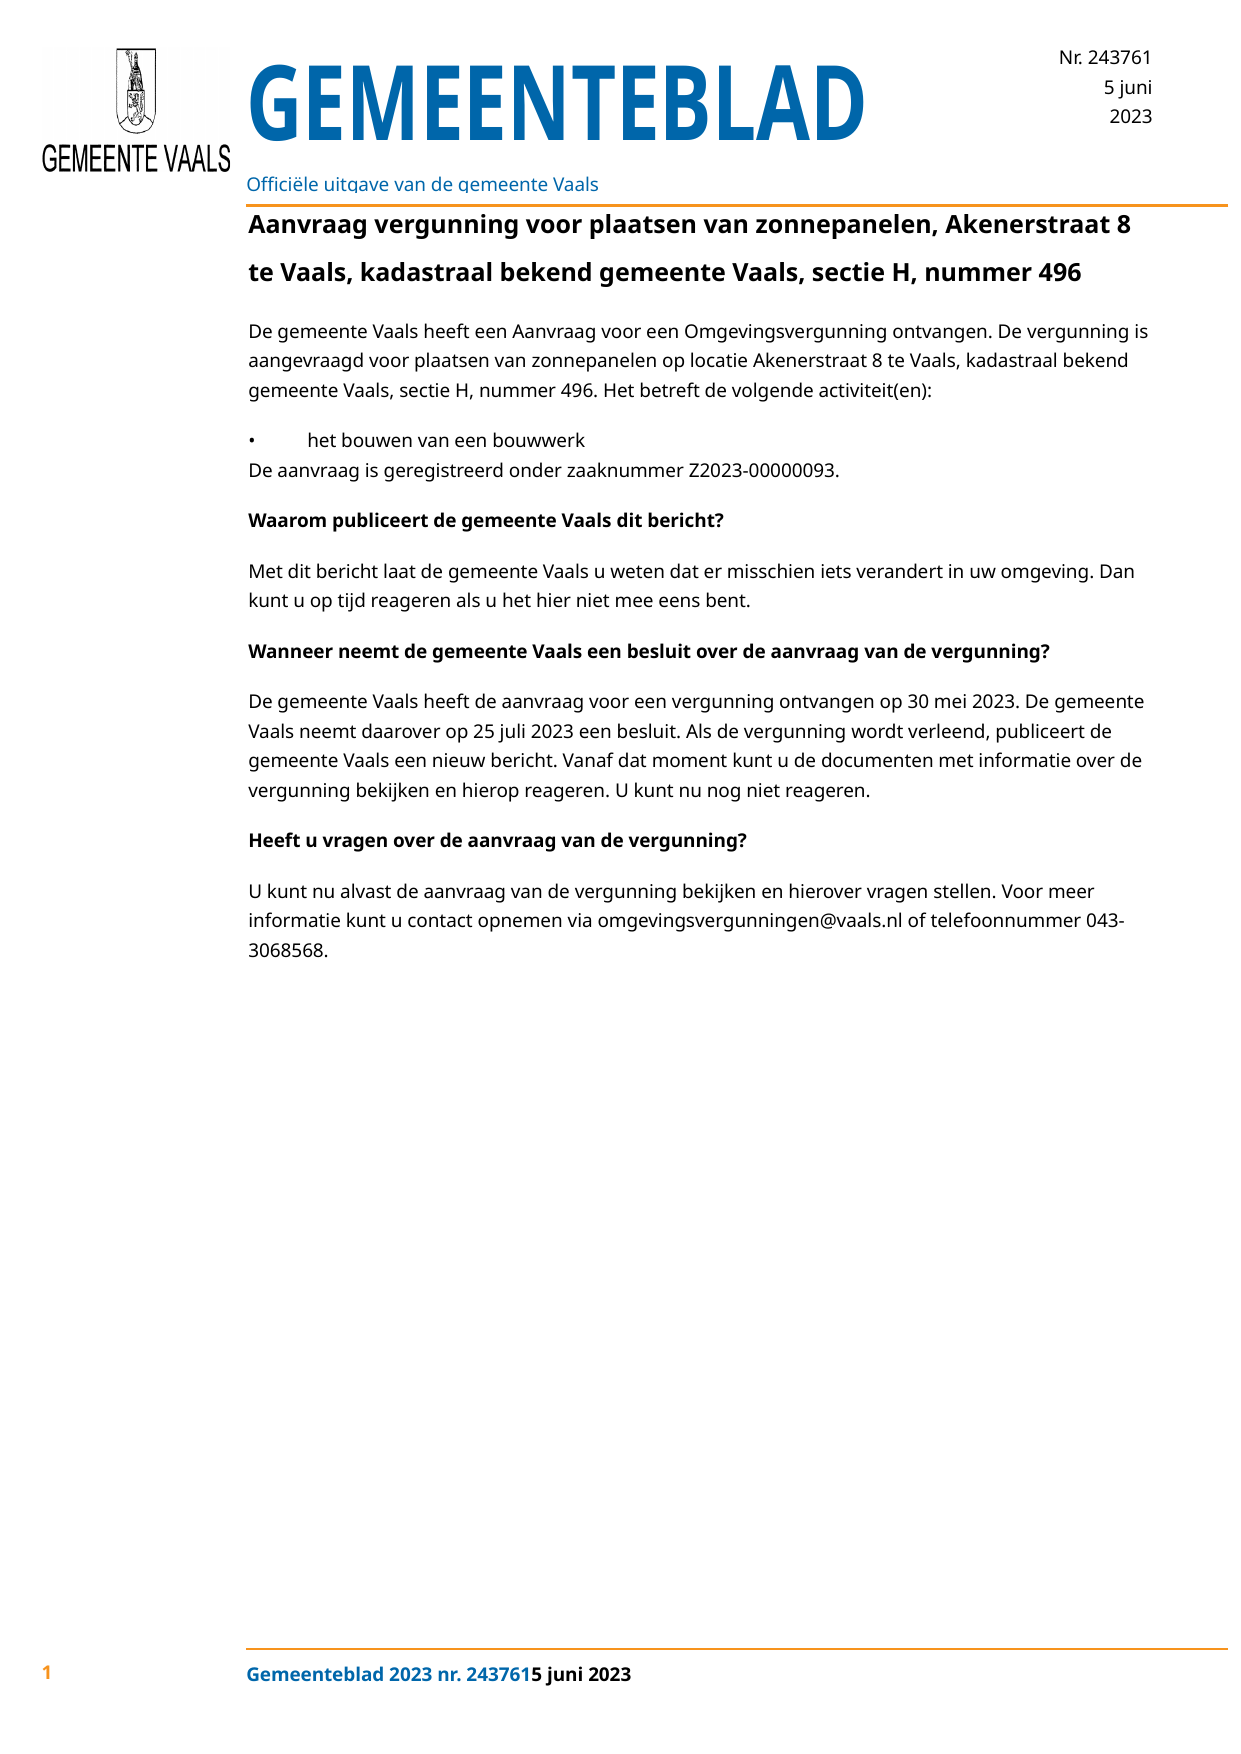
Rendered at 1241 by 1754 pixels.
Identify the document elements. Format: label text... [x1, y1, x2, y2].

text Heeft u vragen over de aanvraag van de vergunning? [248, 827, 1152, 853]
text De aanvraag is geregistreerd onder zaaknummer Z2023-00000093. [248, 457, 1152, 483]
text Aanvraag vergunning voor plaatsen van zonnepanelen, Akenerstraat 8 te Vaals, kadastraal bekend gemeente Vaals, sectie H, nummer 496 [248, 207, 1152, 288]
text Waarom publiceert de gemeente Vaals dit bericht? [248, 507, 1152, 533]
list het bouwen van een bouwwerk [248, 427, 1152, 453]
text De gemeente Vaals heeft de aanvraag voor een vergunning ontvangen op 30 mei 2023. De gemeente Vaals neemt daarover op 25 juli 2023 een besluit. Als de vergunning wordt verleend, publiceert de gemeente Vaals een nieuw bericht. Vanaf dat moment kunt u de documenten met informatie over de vergunning bekijken en hierop reageren. U kunt nu nog niet reageren. [248, 688, 1152, 803]
text Wanneer neemt de gemeente Vaals een besluit over de aanvraag van de vergunning? [248, 638, 1152, 664]
text De gemeente Vaals heeft een Aanvraag voor een Omgevingsvergunning ontvangen. De vergunning is aangevraagd voor plaatsen van zonnepanelen op locatie Akenerstraat 8 te Vaals, kadastraal bekend gemeente Vaals, sectie H, nummer 496. Het betreft de volgende activiteit(en): [248, 318, 1152, 403]
text U kunt nu alvast de aanvraag van de vergunning bekijken en hierover vragen stellen. Voor meer informatie kunt u contact opnemen via omgevingsvergunningen@vaals.nl of telefoonnummer 043-3068568. [248, 878, 1152, 963]
text Met dit bericht laat de gemeente Vaals u weten dat er misschien iets verandert in uw omgeving. Dan kunt u op tijd reageren als u het hier niet mee eens bent. [248, 558, 1152, 613]
picture [41, 47, 231, 172]
